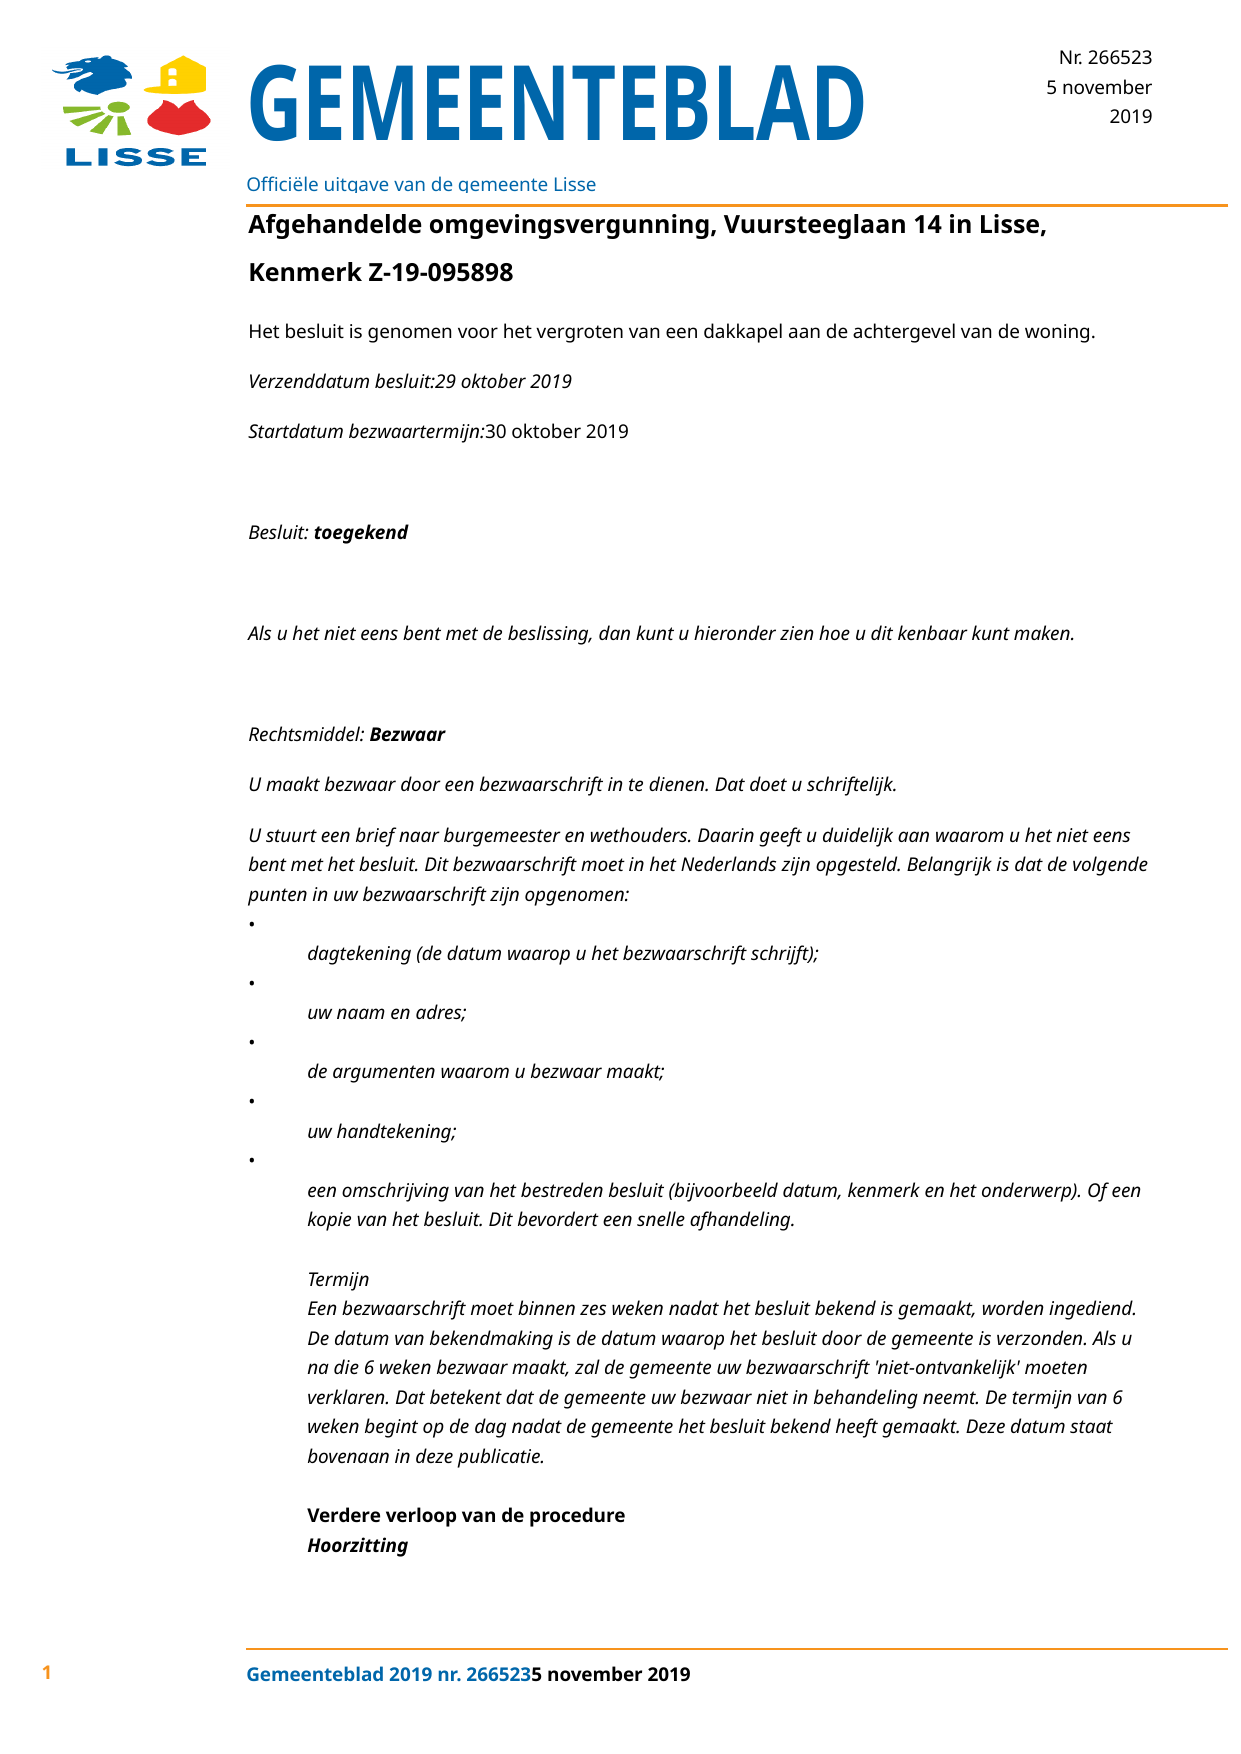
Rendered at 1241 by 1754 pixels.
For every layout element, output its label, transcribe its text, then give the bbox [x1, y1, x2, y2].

list uw handtekening; [248, 1118, 1152, 1144]
text Rechtsmiddel: Bezwaar [248, 721, 1152, 747]
list uw naam en adres; [248, 999, 1152, 1025]
picture [41, 47, 231, 172]
text Het besluit is genomen voor het vergroten van een dakkapel aan de achtergevel van de woning. [248, 318, 1152, 344]
text Startdatum bezwaartermijn:30 oktober 2019 [248, 419, 1152, 444]
text Afgehandelde omgevingsvergunning, Vuursteeglaan 14 in Lisse, Kenmerk Z-19-095898 [248, 207, 1152, 288]
text U maakt bezwaar door een bezwaarschrift in te dienen. Dat doet u schriftelijk. [248, 772, 1152, 797]
list de argumenten waarom u bezwaar maakt; [248, 1059, 1152, 1084]
list Een bezwaarschrift moet binnen zes weken nadat het besluit bekend is gemaakt, worden ingediend. De datum van bekendmaking is de datum waarop het besluit door de gemeente is verzonden. Als u na die 6 weken bezwaar maakt, zal de gemeente uw bezwaarschrift 'niet-ontvankelijk' moeten verklaren. Dat betekent dat de gemeente uw bezwaar niet in behandeling neemt. De termijn van 6 weken begint op de dag nadat de gemeente het besluit bekend heeft gemaakt. Deze datum staat bovenaan in deze publicatie. [248, 1295, 1152, 1469]
list Verdere verloop van de procedure [248, 1502, 1152, 1528]
list Termijn [248, 1266, 1152, 1292]
list Hoorzitting [248, 1532, 1152, 1558]
text Als u het niet eens bent met de beslissing, dan kunt u hieronder zien hoe u dit kenbaar kunt maken. [248, 620, 1152, 646]
list een omschrijving van het bestreden besluit (bijvoorbeeld datum, kenmerk en het onderwerp). Of een kopie van het besluit. Dit bevordert een snelle afhandeling. [248, 1177, 1152, 1232]
text Verzenddatum besluit:29 oktober 2019 [248, 368, 1152, 394]
list dagtekening (de datum waarop u het bezwaarschrift schrijft); [248, 940, 1152, 966]
text Besluit: toegekend [248, 519, 1152, 545]
text U stuurt een brief naar burgemeester en wethouders. Daarin geeft u duidelijk aan waarom u het niet eens bent met het besluit. Dit bezwaarschrift moet in het Nederlands zijn opgesteld. Belangrijk is dat de volgende punten in uw bezwaarschrift zijn opgenomen: [248, 822, 1152, 907]
